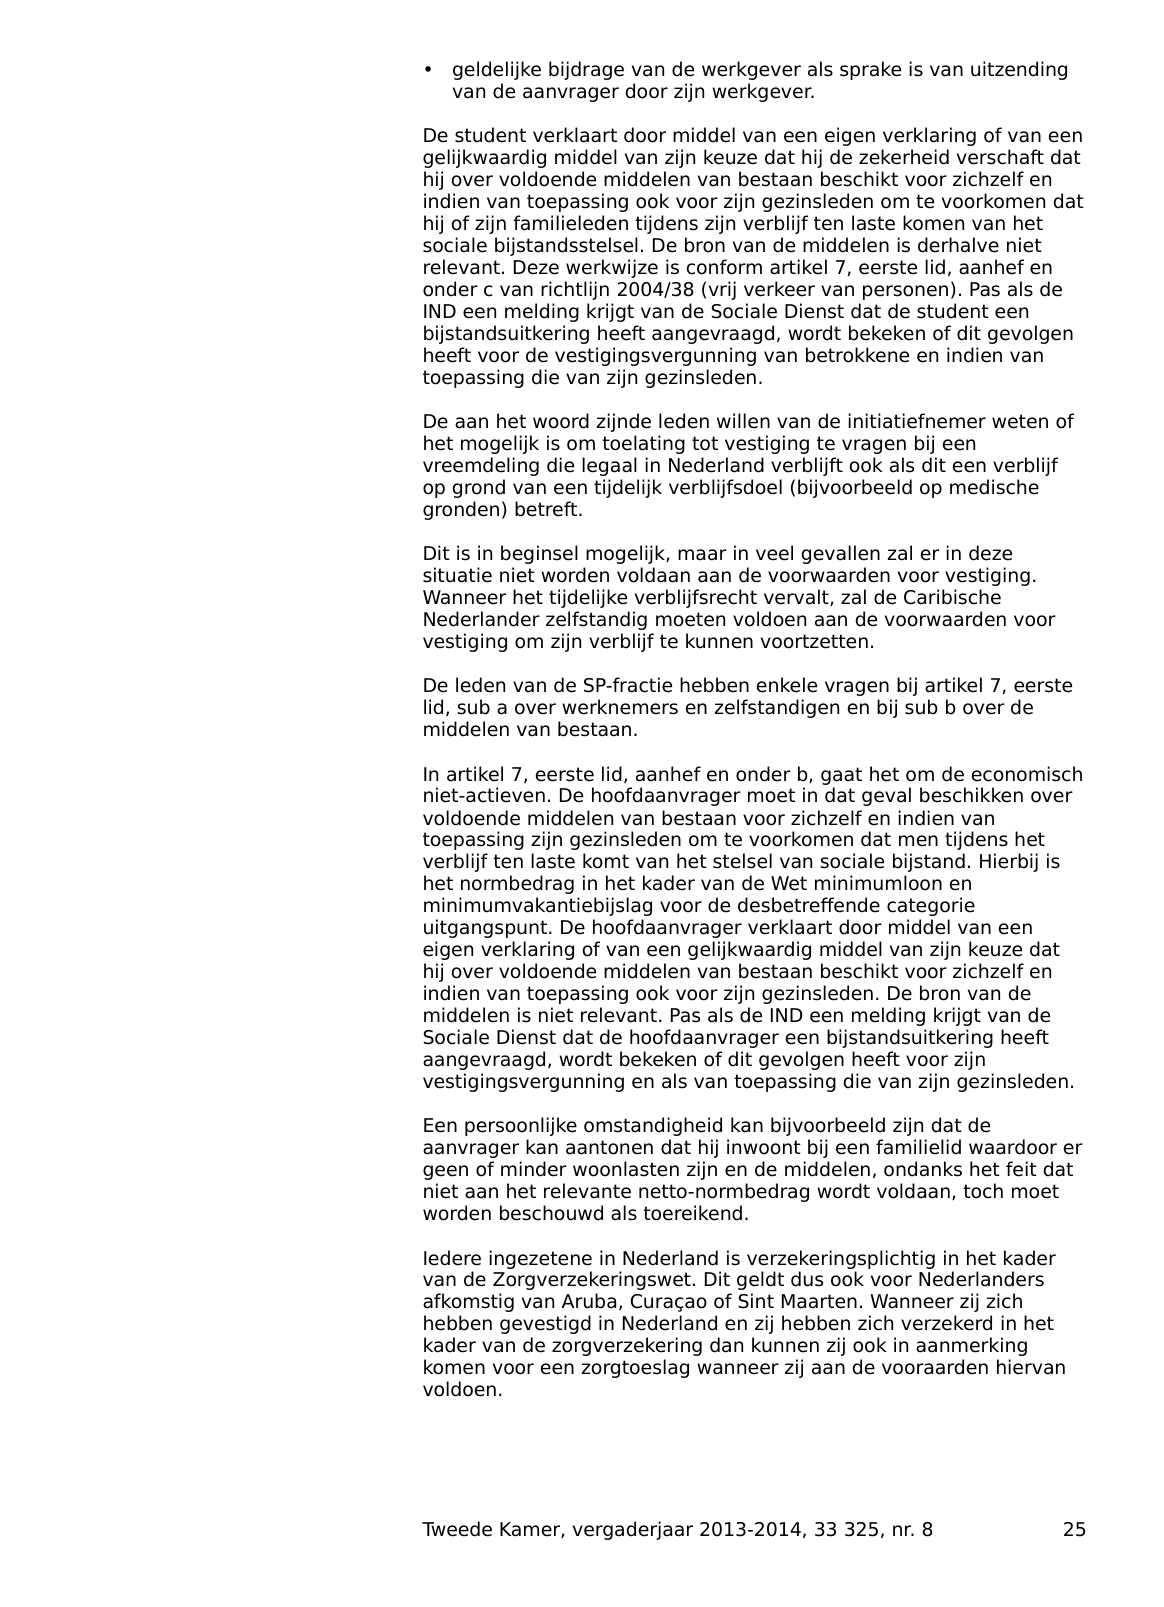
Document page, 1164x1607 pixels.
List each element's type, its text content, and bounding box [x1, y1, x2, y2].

text Iedere ingezetene in Nederland is verzekeringsplichtig in het kader van de Zorgverzekeringswet. Dit geldt dus ook voor Nederlanders afkomstig van Aruba, Curaçao of Sint Maarten. Wanneer zij zich hebben gevestigd in Nederland en zij hebben zich verzekerd in het kader van de zorgverzekering dan kunnen zij ook in aanmerking komen voor een zorgtoeslag wanneer zij aan de vooraarden hiervan voldoen. [422, 1247, 1087, 1401]
text De leden van de SP-fractie hebben enkele vragen bij artikel 7, eerste lid, sub a over werknemers en zelfstandigen en bij sub b over de middelen van bestaan. [422, 675, 1087, 741]
text In artikel 7, eerste lid, aanhef en onder b, gaat het om de economisch niet-actieven. De hoofdaanvrager moet in dat geval beschikken over voldoende middelen van bestaan voor zichzelf en indien van toepassing zijn gezinsleden om te voorkomen dat men tijdens het verblijf ten laste komt van het stelsel van sociale bijstand. Hierbij is het normbedrag in het kader van de Wet minimumloon en minimumvakantiebijslag voor de desbetreffende categorie uitgangspunt. De hoofdaanvrager verklaart door middel van een eigen verklaring of van een gelijkwaardig middel van zijn keuze dat hij over voldoende middelen van bestaan beschikt voor zichzelf en indien van toepassing ook voor zijn gezinsleden. De bron van de middelen is niet relevant. Pas als de IND een melding krijgt van de Sociale Dienst dat de hoofdaanvrager een bijstandsuitkering heeft aangevraagd, wordt bekeken of dit gevolgen heeft voor zijn vestigingsvergunning en als van toepassing die van zijn gezinsleden. [422, 763, 1087, 1093]
text Een persoonlijke omstandigheid kan bijvoorbeeld zijn dat de aanvrager kan aantonen dat hij inwoont bij een familielid waardoor er geen of minder woonlasten zijn en de middelen, ondanks het feit dat niet aan het relevante netto-normbedrag wordt voldaan, toch moet worden beschouwd als toereikend. [422, 1115, 1087, 1225]
text De aan het woord zijnde leden willen van de initiatiefnemer weten of het mogelijk is om toelating tot vestiging te vragen bij een vreemdeling die legaal in Nederland verblijft ook als dit een verblijf op grond van een tijdelijk verblijfsdoel (bijvoorbeeld op medische gronden) betreft. [422, 411, 1087, 521]
text De student verklaart door middel van een eigen verklaring of van een gelijkwaardig middel van zijn keuze dat hij de zekerheid verschaft dat hij over voldoende middelen van bestaan beschikt voor zichzelf en indien van toepassing ook voor zijn gezinsleden om te voorkomen dat hij of zijn familieleden tijdens zijn verblijf ten laste komen van het sociale bijstandsstelsel. De bron van de middelen is derhalve niet relevant. Deze werkwijze is conform artikel 7, eerste lid, aanhef en onder c van richtlijn 2004/38 (vrij verkeer van personen). Pas als de IND een melding krijgt van de Sociale Dienst dat de student een bijstandsuitkering heeft aangevraagd, wordt bekeken of dit gevolgen heeft voor de vestigingsvergunning van betrokkene en indien van toepassing die van zijn gezinsleden. [422, 125, 1087, 389]
text • geldelijke bijdrage van de werkgever als sprake is van uitzending van de aanvrager door zijn werkgever. [422, 59, 1087, 103]
text Dit is in beginsel mogelijk, maar in veel gevallen zal er in deze situatie niet worden voldaan aan de voorwaarden voor vestiging. Wanneer het tijdelijke verblijfsrecht vervalt, zal de Caribische Nederlander zelfstandig moeten voldoen aan de voorwaarden voor vestiging om zijn verblijf te kunnen voortzetten. [422, 543, 1087, 653]
